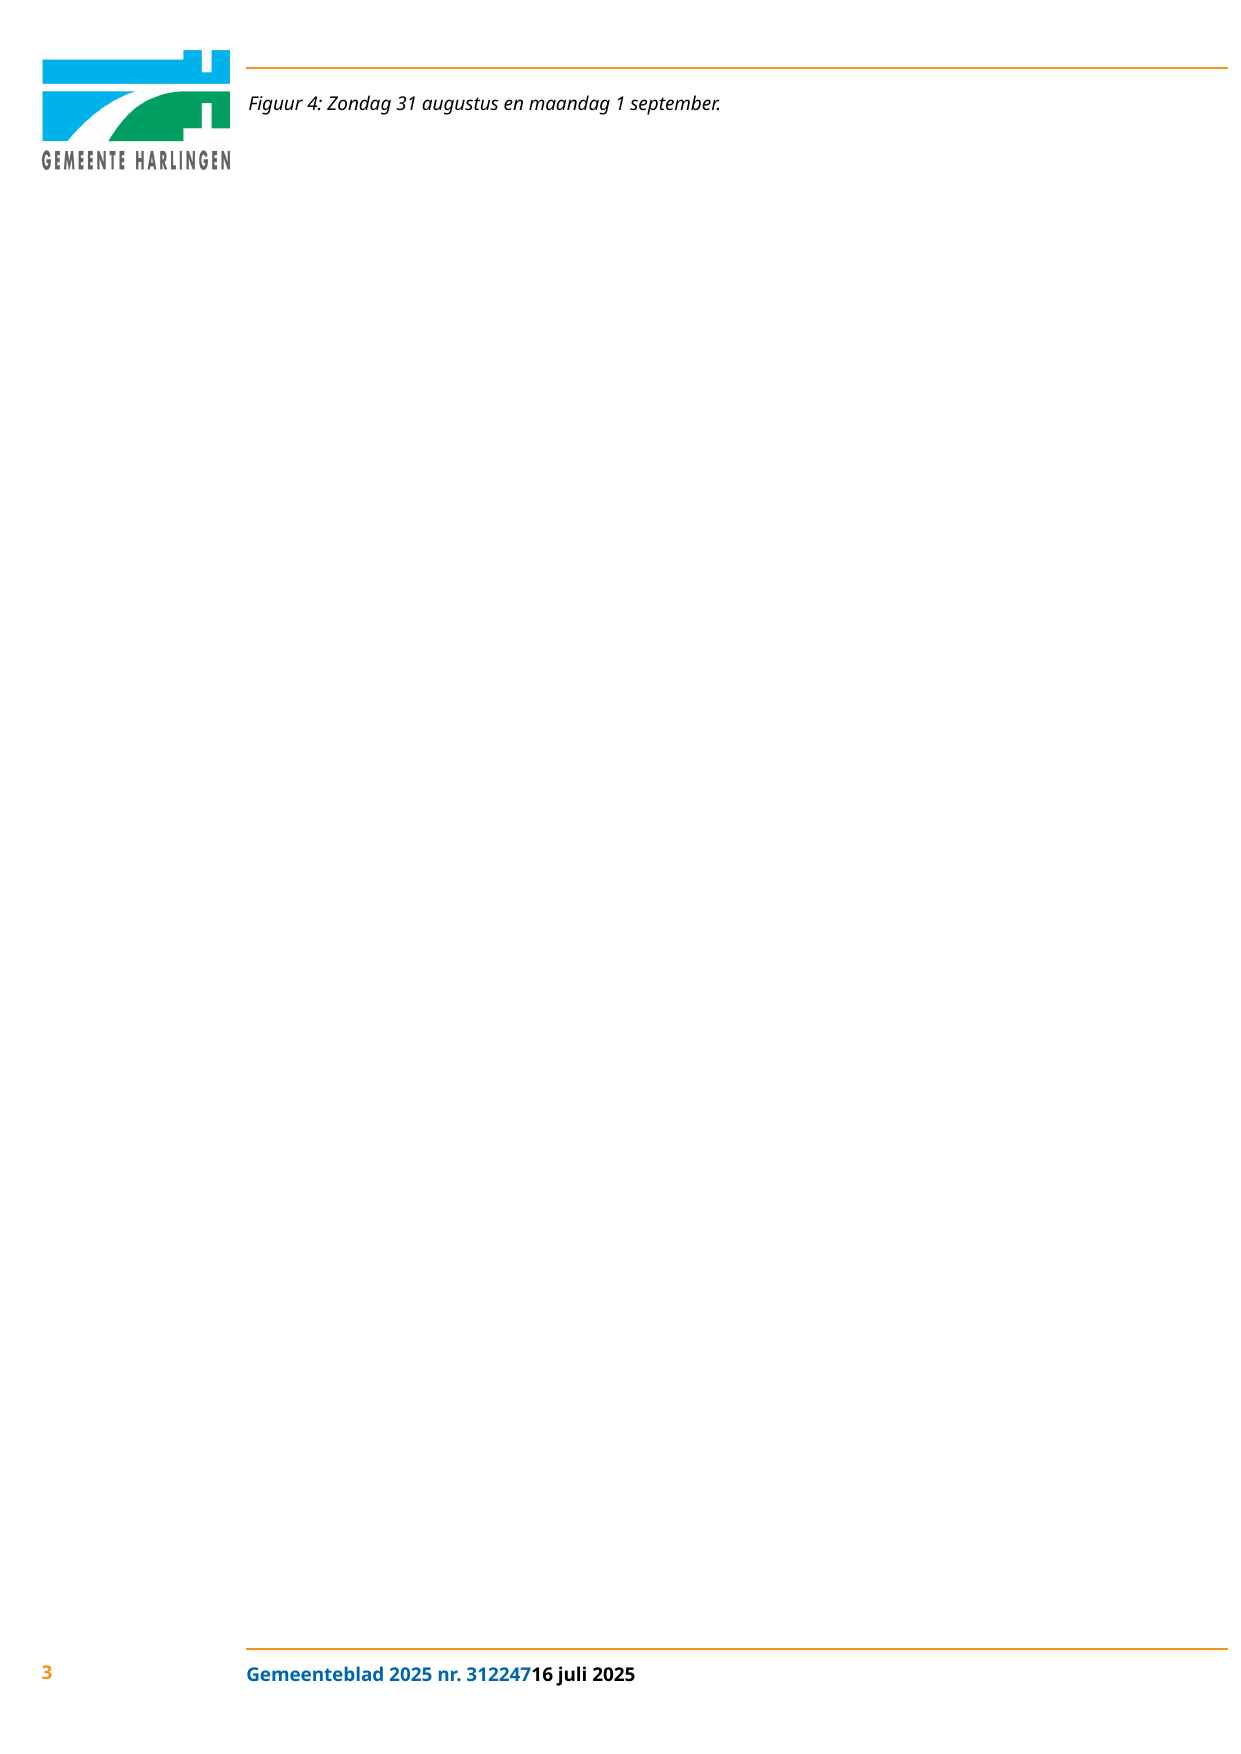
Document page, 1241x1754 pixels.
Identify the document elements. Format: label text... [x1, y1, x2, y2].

picture [41, 47, 231, 172]
text Figuur 4: Zondag 31 augustus en maandag 1 september. [248, 95, 1152, 114]
